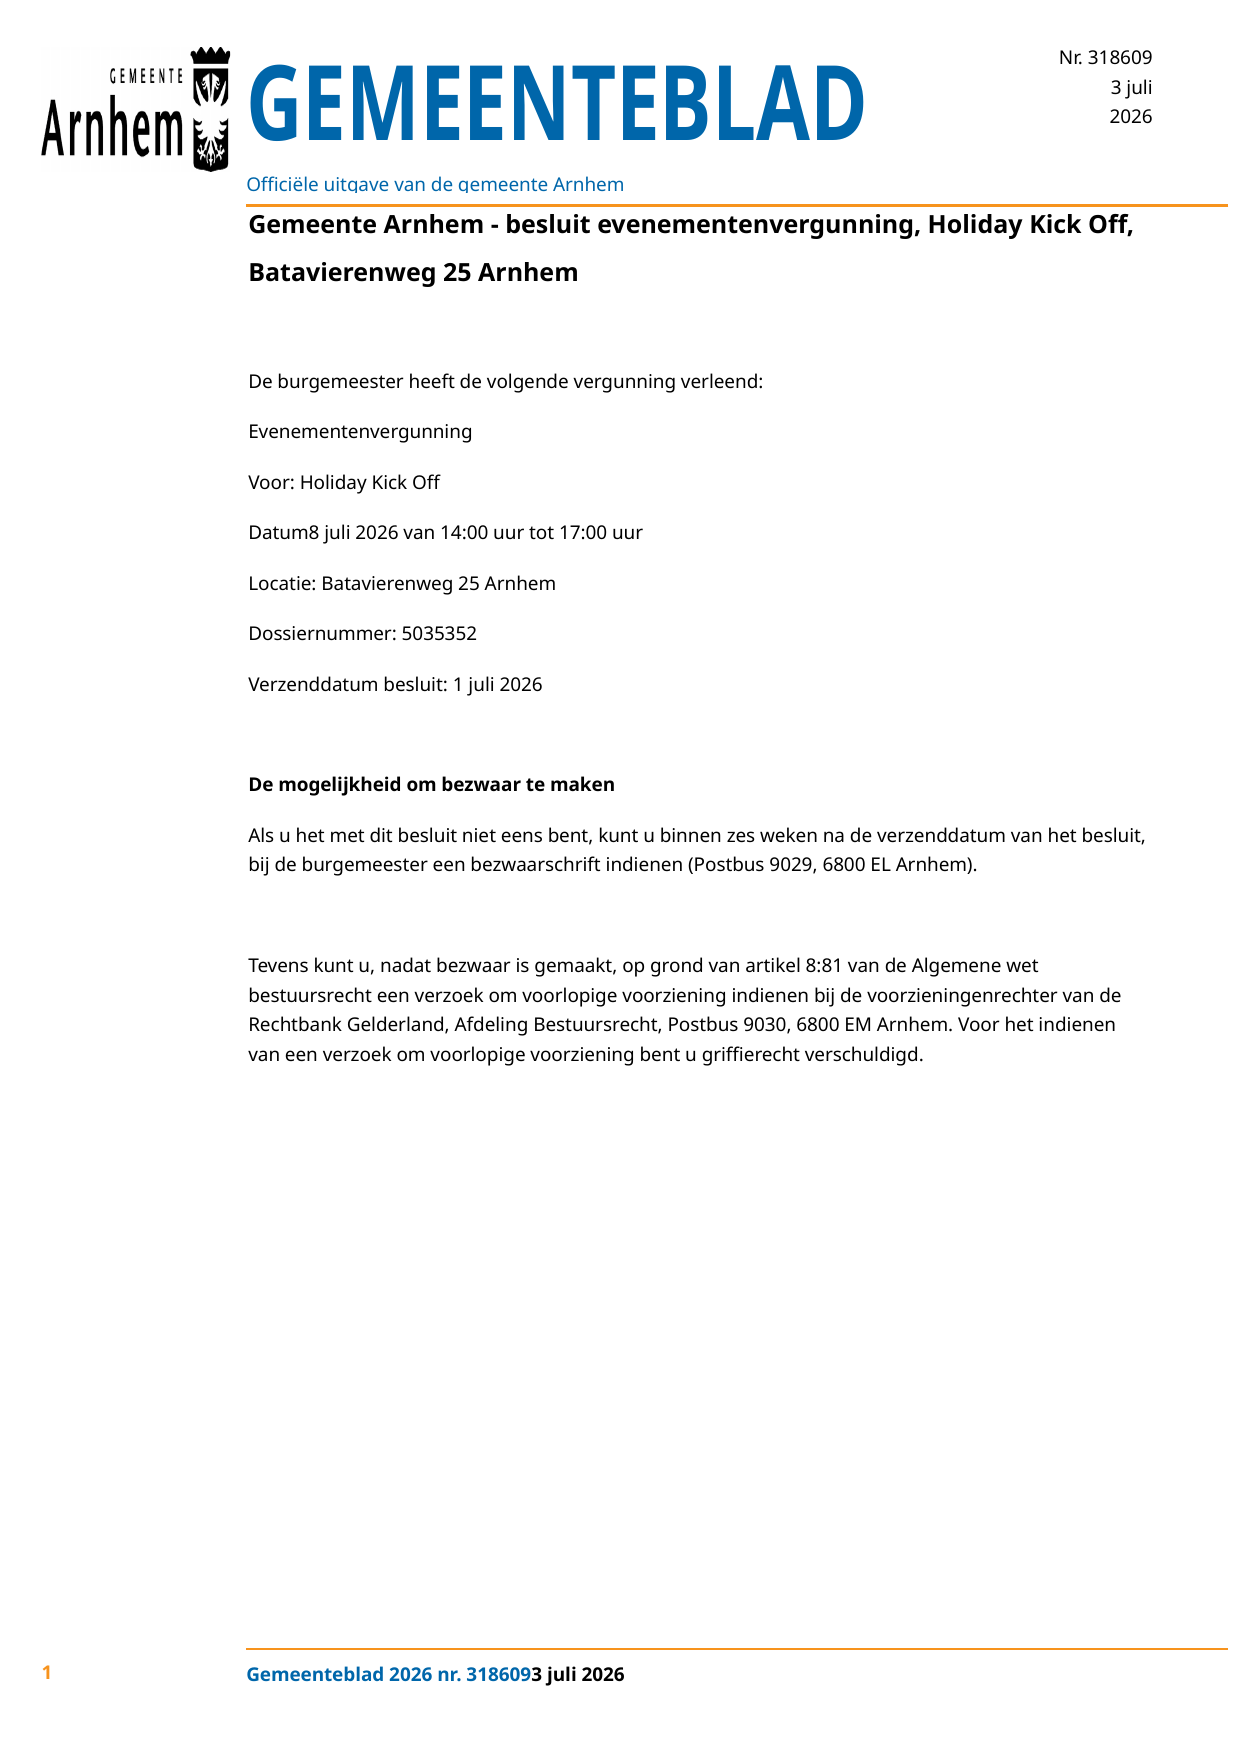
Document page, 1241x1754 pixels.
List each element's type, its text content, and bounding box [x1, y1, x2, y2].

text Evenementenvergunning [248, 419, 1152, 444]
text Datum8 juli 2026 van 14:00 uur tot 17:00 uur [248, 519, 1152, 545]
picture [41, 47, 231, 172]
text Gemeente Arnhem - besluit evenementenvergunning, Holiday Kick Off, Batavierenweg 25 Arnhem [248, 207, 1152, 288]
text De burgemeester heeft de volgende vergunning verleend: [248, 368, 1152, 394]
text Tevens kunt u, nadat bezwaar is gemaakt, op grond van artikel 8:81 van de Algemene wet bestuursrecht een verzoek om voorlopige voorziening indienen bij de voorzieningenrechter van de Rechtbank Gelderland, Afdeling Bestuursrecht, Postbus 9030, 6800 EM Arnhem. Voor het indienen van een verzoek om voorlopige voorziening bent u griffierecht verschuldigd. [248, 952, 1152, 1067]
text Verzenddatum besluit: 1 juli 2026 [248, 671, 1152, 697]
text Locatie: Batavierenweg 25 Arnhem [248, 570, 1152, 596]
text De mogelijkheid om bezwaar te maken [248, 772, 1152, 797]
text Dossiernummer: 5035352 [248, 620, 1152, 646]
text Als u het met dit besluit niet eens bent, kunt u binnen zes weken na de verzenddatum van het besluit, bij de burgemeester een bezwaarschrift indienen (Postbus 9029, 6800 EL Arnhem). [248, 822, 1152, 877]
text Voor: Holiday Kick Off [248, 469, 1152, 495]
